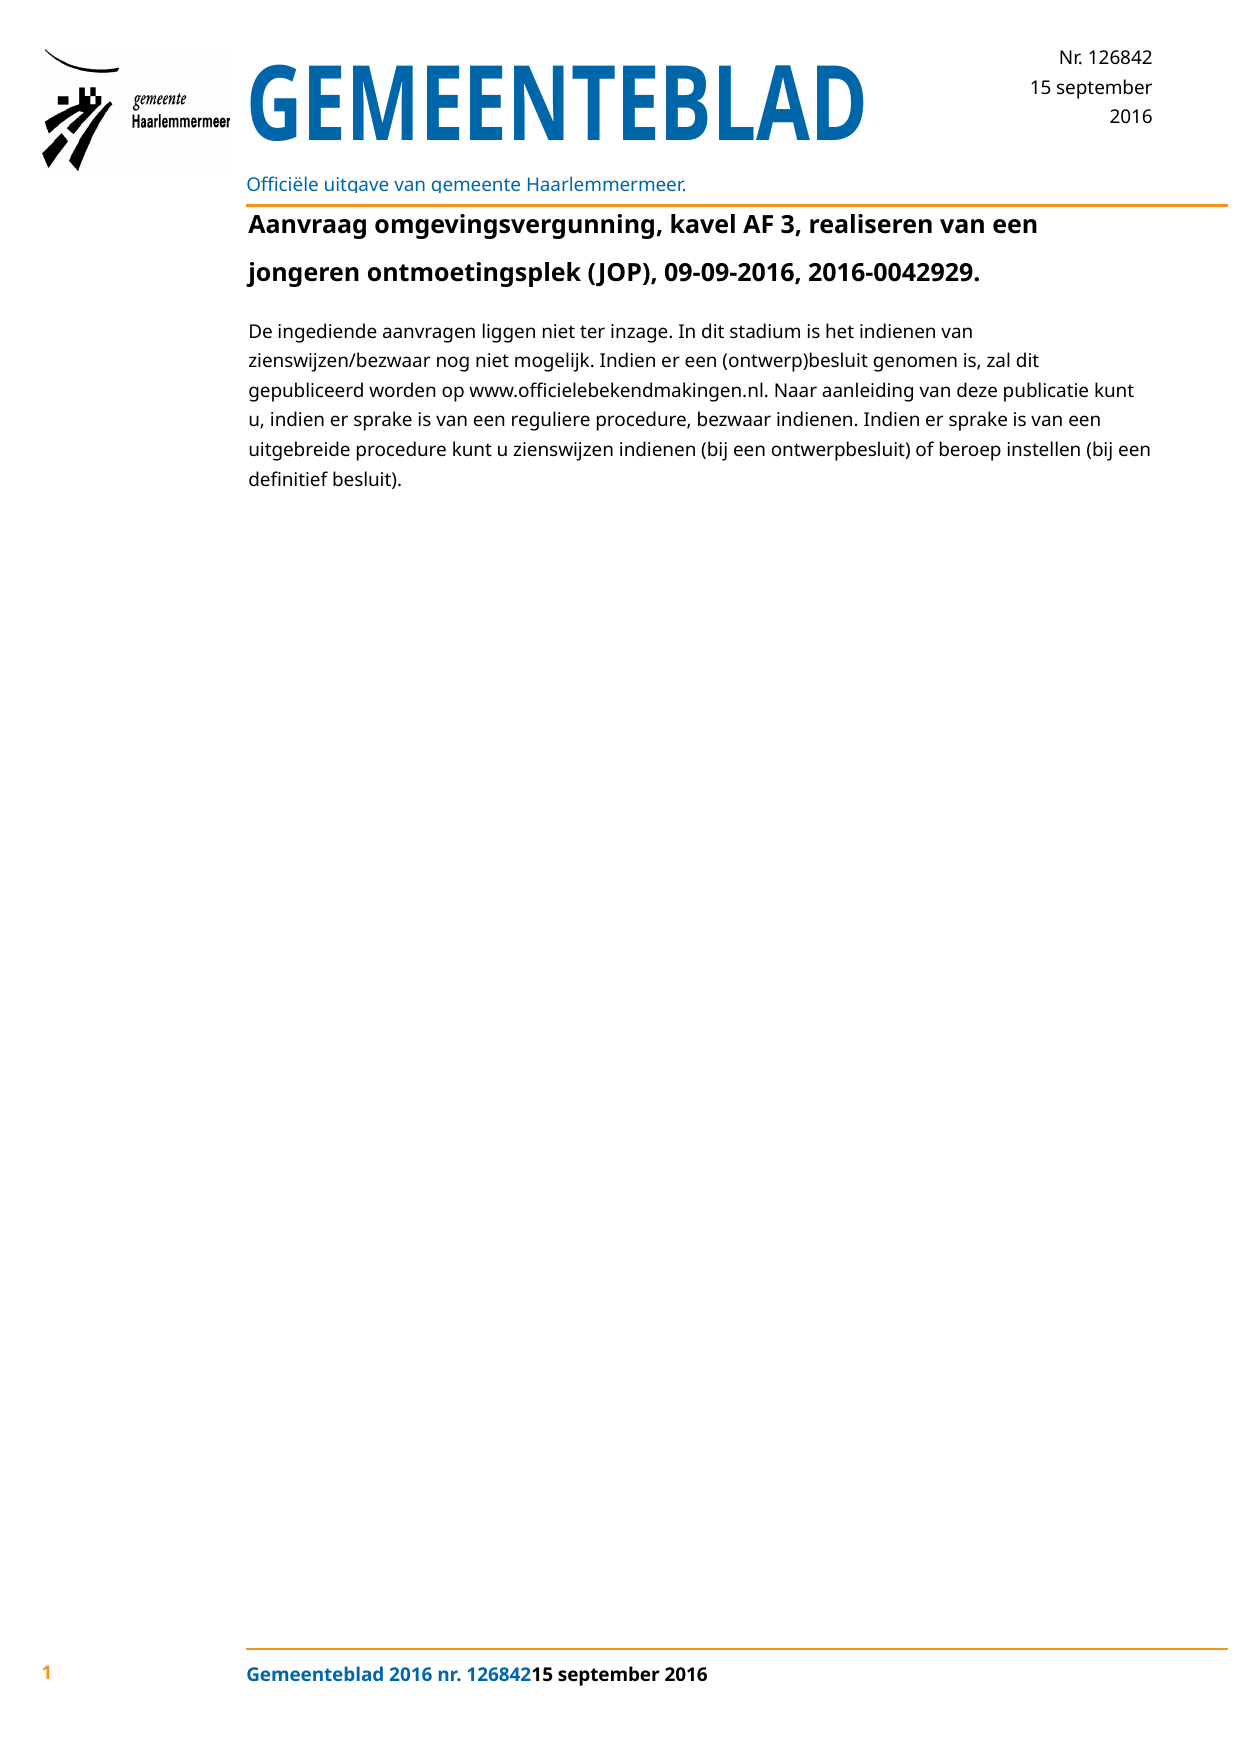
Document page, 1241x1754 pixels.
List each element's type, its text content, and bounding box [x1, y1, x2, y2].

text Aanvraag omgevingsvergunning, kavel AF 3, realiseren van een jongeren ontmoetingsplek (JOP), 09-09-2016, 2016-0042929. [248, 207, 1152, 288]
picture [41, 47, 231, 172]
text De ingediende aanvragen liggen niet ter inzage. In dit stadium is het indienen van zienswijzen/bezwaar nog niet mogelijk. Indien er een (ontwerp)besluit genomen is, zal dit gepubliceerd worden op www.officielebekendmakingen.nl. Naar aanleiding van deze publicatie kunt u, indien er sprake is van een reguliere procedure, bezwaar indienen. Indien er sprake is van een uitgebreide procedure kunt u zienswijzen indienen (bij een ontwerpbesluit) of beroep instellen (bij een definitief besluit). [248, 318, 1152, 492]
